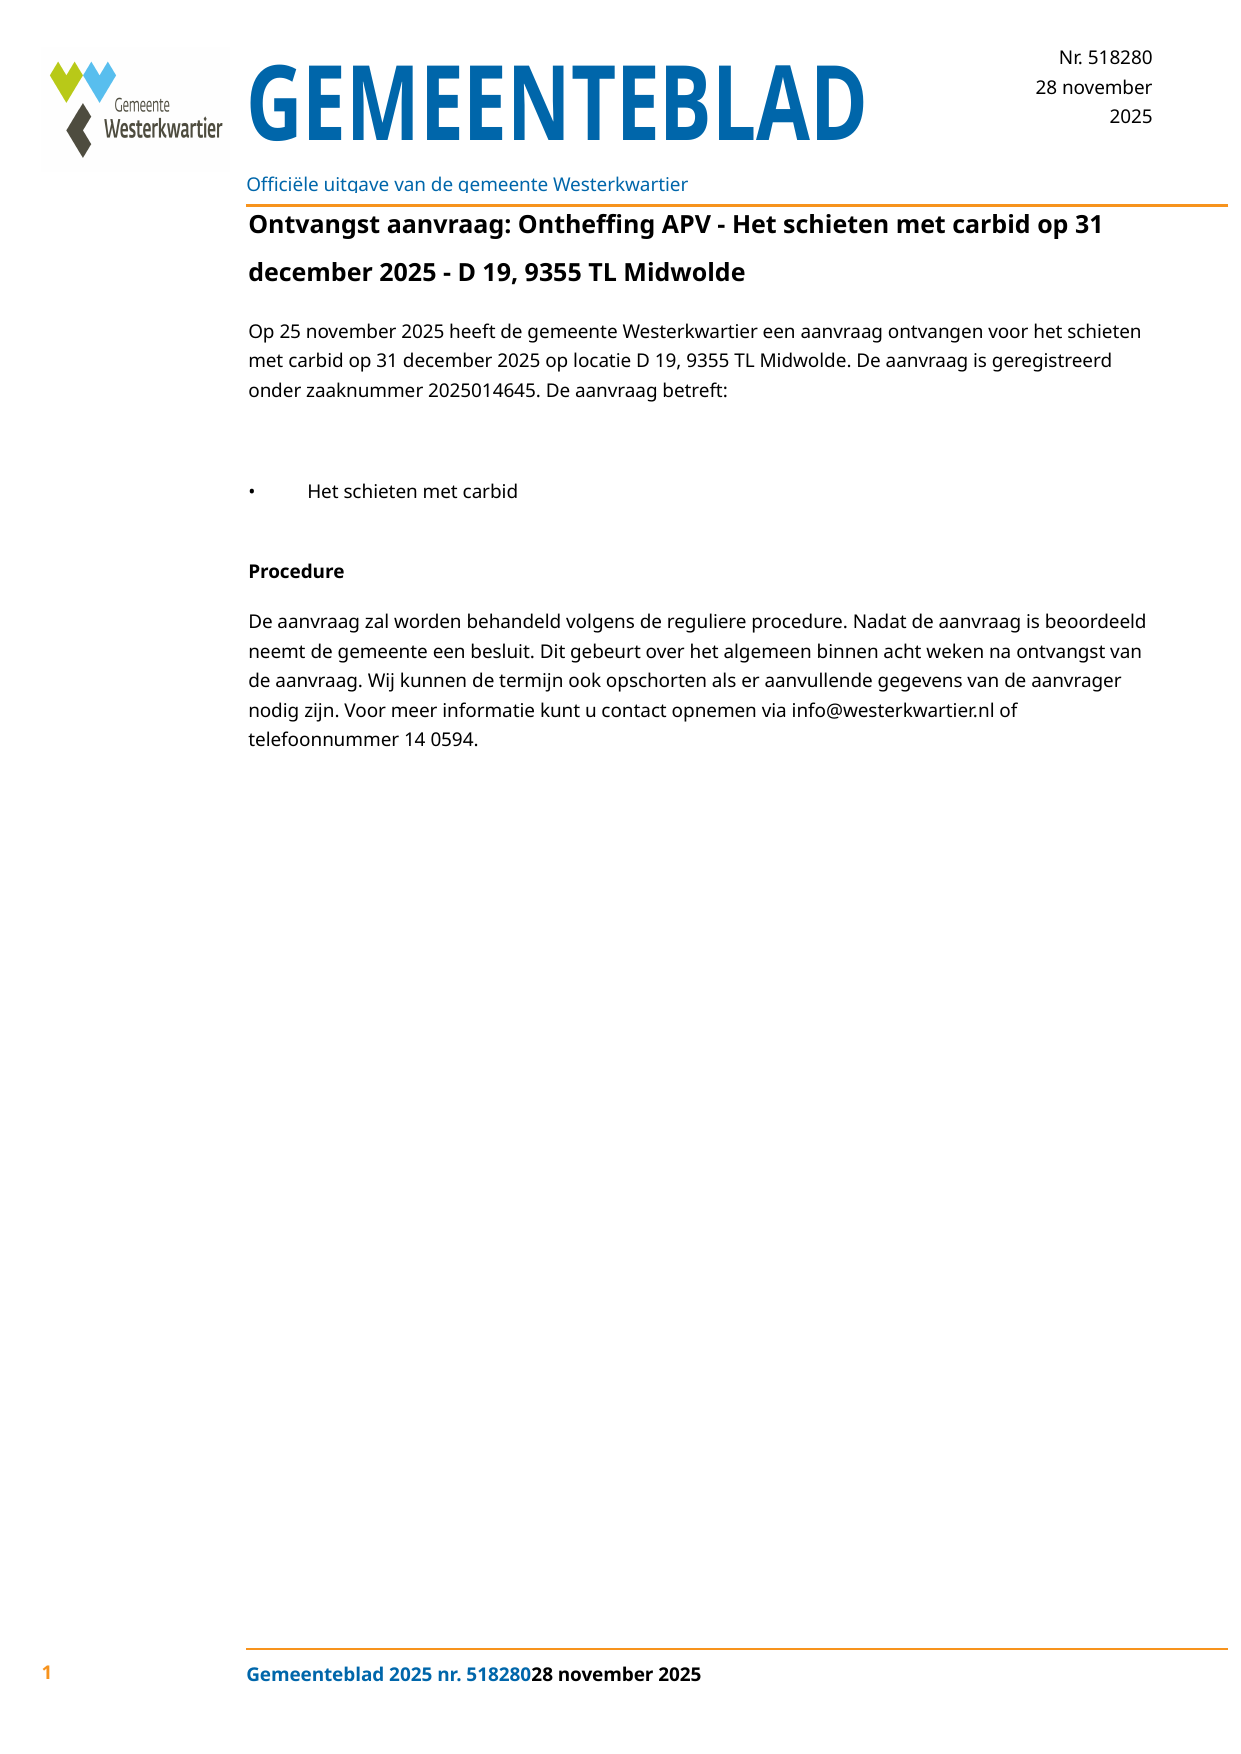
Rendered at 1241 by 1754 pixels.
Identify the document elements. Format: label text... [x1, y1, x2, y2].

text Op 25 november 2025 heeft de gemeente Westerkwartier een aanvraag ontvangen voor het schieten met carbid op 31 december 2025 op locatie D 19, 9355 TL Midwolde. De aanvraag is geregistreerd onder zaaknummer 2025014645. De aanvraag betreft: [248, 318, 1152, 403]
text Ontvangst aanvraag: Ontheffing APV - Het schieten met carbid op 31 december 2025 - D 19, 9355 TL Midwolde [248, 207, 1152, 288]
text Procedure [248, 558, 1152, 584]
picture [41, 47, 231, 172]
text De aanvraag zal worden behandeld volgens de reguliere procedure. Nadat de aanvraag is beoordeeld neemt de gemeente een besluit. Dit gebeurt over het algemeen binnen acht weken na ontvangst van de aanvraag. Wij kunnen de termijn ook opschorten als er aanvullende gegevens van de aanvrager nodig zijn. Voor meer informatie kunt u contact opnemen via info@westerkwartier.nl of telefoonnummer 14 0594. [248, 608, 1152, 752]
list Het schieten met carbid [248, 478, 1152, 504]
